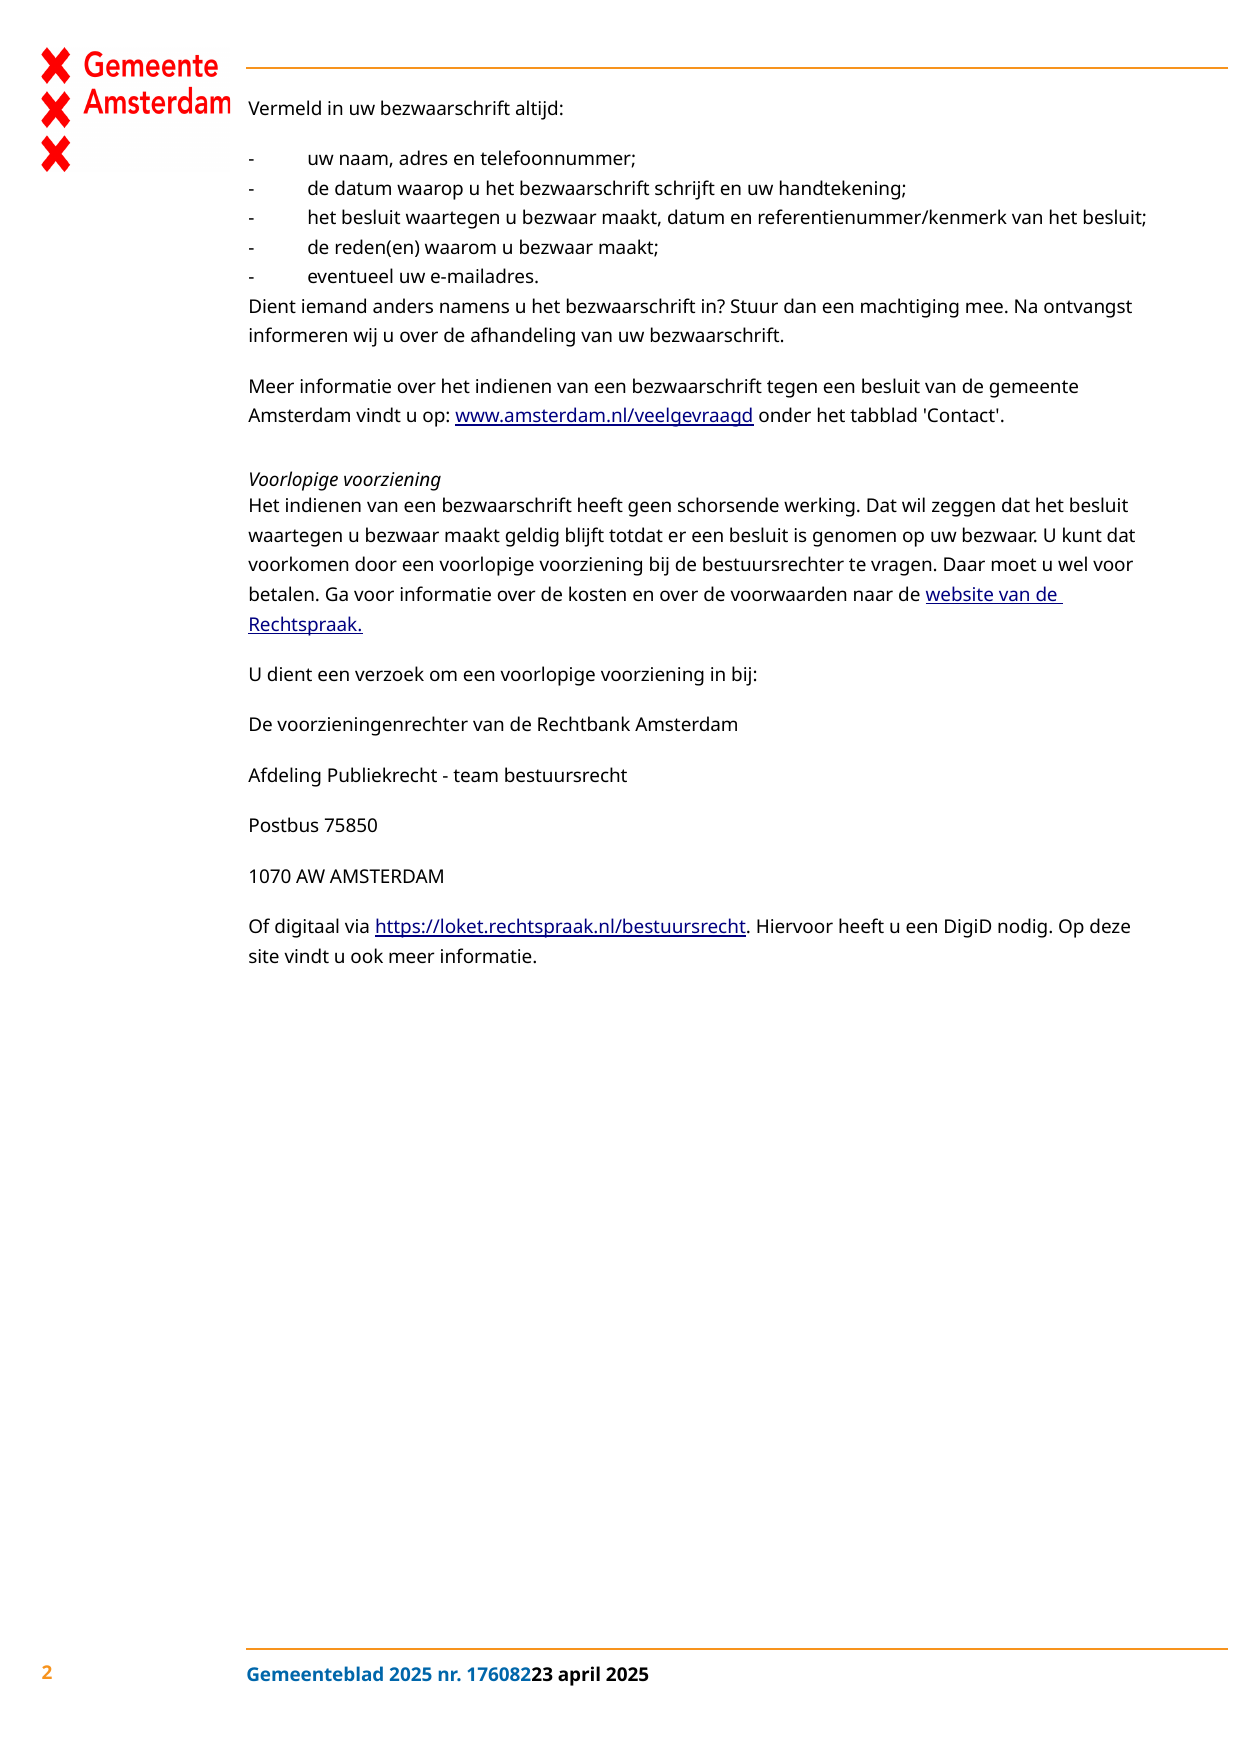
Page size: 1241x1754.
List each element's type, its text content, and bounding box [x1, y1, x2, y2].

list eventueel uw e-mailadres. [248, 263, 1152, 289]
text Meer informatie over het indienen van een bezwaarschrift tegen een besluit van de gemeente Amsterdam vindt u op: www.amsterdam.nl/veelgevraagd onder het tabblad 'Contact'. [248, 373, 1152, 428]
text De voorzieningenrechter van de Rechtbank Amsterdam [248, 712, 1152, 737]
text Het indienen van een bezwaarschrift heeft geen schorsende werking. Dat wil zeggen dat het besluit waartegen u bezwaar maakt geldig blijft totdat er een besluit is genomen op uw bezwaar. U kunt dat voorkomen door een voorlopige voorziening bij de bestuursrechter te vragen. Daar moet u wel voor betalen. Ga voor informatie over de kosten en over de voorwaarden naar de website van de Rechtspraak. [248, 492, 1152, 636]
list het besluit waartegen u bezwaar maakt, datum en referentienummer/kenmerk van het besluit; [248, 204, 1152, 230]
picture [41, 47, 231, 172]
list de reden(en) waarom u bezwaar maakt; [248, 234, 1152, 260]
text Dient iemand anders namens u het bezwaarschrift in? Stuur dan een machtiging mee. Na ontvangst informeren wij u over de afhandeling van uw bezwaarschrift. [248, 293, 1152, 348]
text Vermeld in uw bezwaarschrift altijd: [248, 95, 1152, 121]
text U dient een verzoek om een voorlopige voorziening in bij: [248, 661, 1152, 687]
text Afdeling Publiekrecht - team bestuursrecht [248, 762, 1152, 788]
list uw naam, adres en telefoonnummer; [248, 145, 1152, 171]
text Postbus 75850 [248, 812, 1152, 838]
list de datum waarop u het bezwaarschrift schrijft en uw handtekening; [248, 175, 1152, 201]
text Voorlopige voorziening [248, 467, 1152, 492]
text 1070 AW AMSTERDAM [248, 863, 1152, 888]
text Of digitaal via https://loket.rechtspraak.nl/bestuursrecht. Hiervoor heeft u een DigiD nodig. Op deze site vindt u ook meer informatie. [248, 913, 1152, 968]
